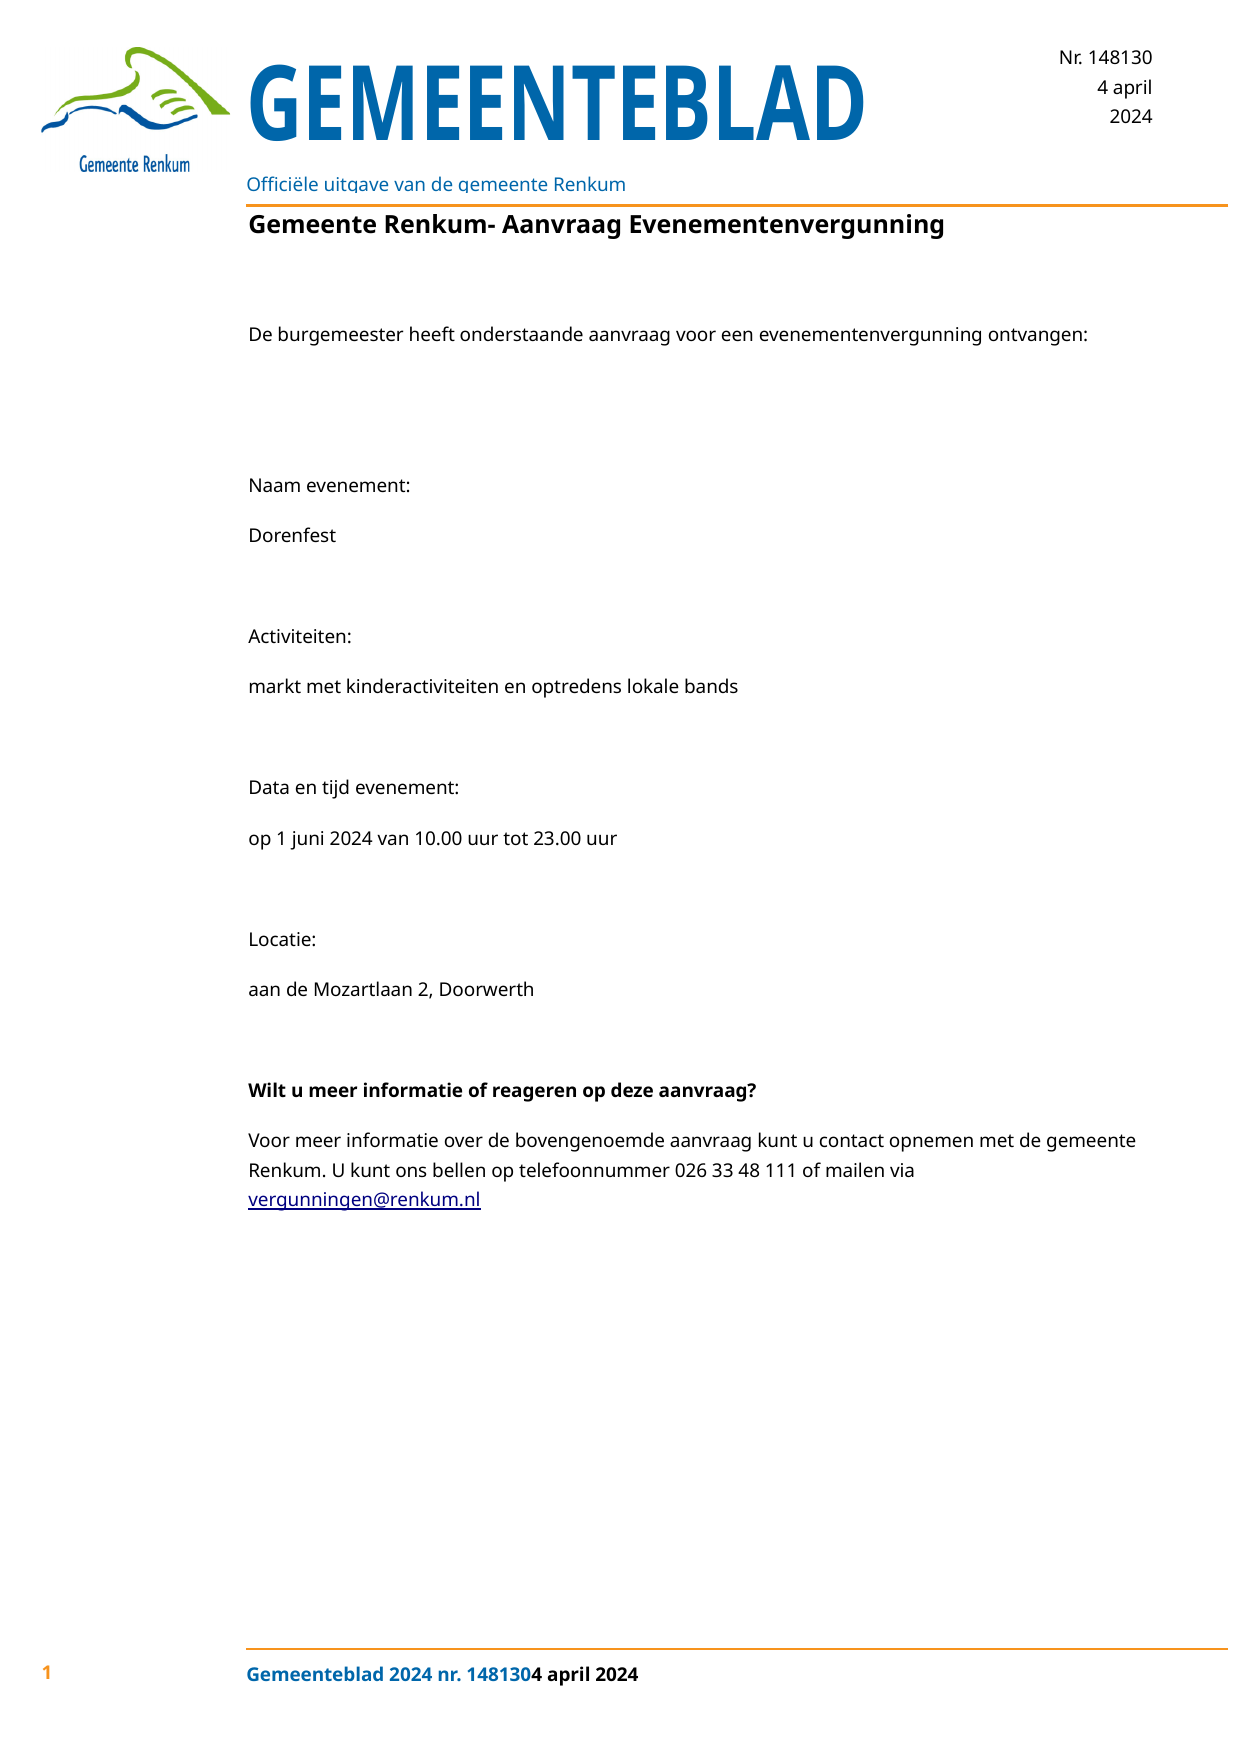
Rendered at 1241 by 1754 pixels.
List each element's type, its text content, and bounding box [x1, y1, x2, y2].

text Activiteiten: [248, 623, 1152, 649]
text Dorenfest [248, 522, 1152, 548]
text Voor meer informatie over de bovengenoemde aanvraag kunt u contact opnemen met de gemeente Renkum. U kunt ons bellen op telefoonnummer 026 33 48 111 of mailen via vergunningen@renkum.nl [248, 1127, 1152, 1212]
text Locatie: [248, 926, 1152, 951]
text Gemeente Renkum- Aanvraag Evenementenvergunning [248, 207, 1152, 241]
text aan de Mozartlaan 2, Doorwerth [248, 976, 1152, 1002]
text Wilt u meer informatie of reageren op deze aanvraag? [248, 1077, 1152, 1103]
text markt met kinderactiviteiten en optredens lokale bands [248, 674, 1152, 699]
text Naam evenement: [248, 472, 1152, 498]
text op 1 juni 2024 van 10.00 uur tot 23.00 uur [248, 825, 1152, 851]
text De burgemeester heeft onderstaande aanvraag voor een evenementenvergunning ontvangen: [248, 321, 1152, 346]
picture [41, 47, 231, 172]
text Data en tijd evenement: [248, 774, 1152, 800]
